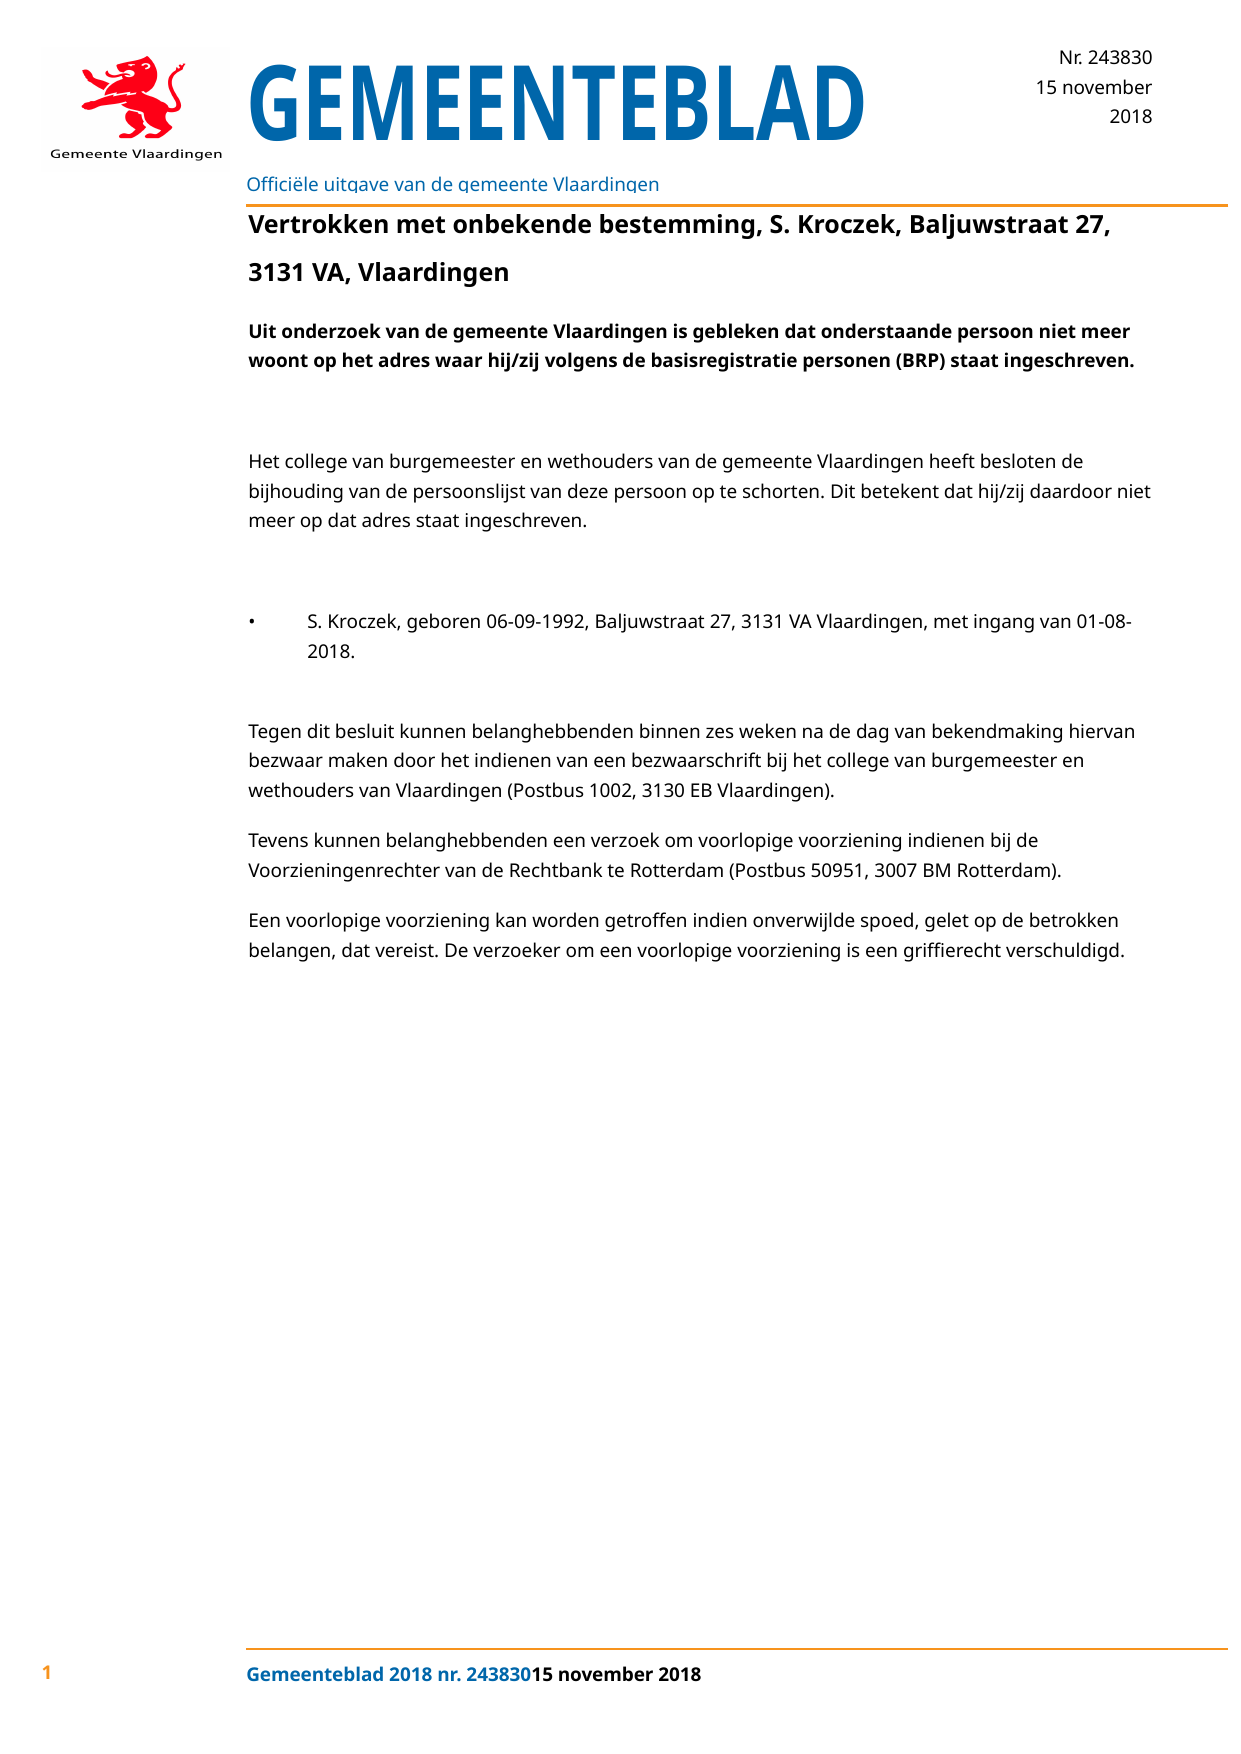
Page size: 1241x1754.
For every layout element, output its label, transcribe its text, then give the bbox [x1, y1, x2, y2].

picture [41, 47, 231, 172]
text Uit onderzoek van de gemeente Vlaardingen is gebleken dat onderstaande persoon niet meer woont op het adres waar hij/zij volgens de basisregistratie personen (BRP) staat ingeschreven. [248, 318, 1152, 373]
text Tevens kunnen belanghebbenden een verzoek om voorlopige voorziening indienen bij de Voorzieningenrechter van de Rechtbank te Rotterdam (Postbus 50951, 3007 BM Rotterdam). [248, 827, 1152, 883]
text Vertrokken met onbekende bestemming, S. Kroczek, Baljuwstraat 27, 3131 VA, Vlaardingen [248, 207, 1152, 288]
text Het college van burgemeester en wethouders van de gemeente Vlaardingen heeft besloten de bijhouding van de persoonslijst van deze persoon op te schorten. Dit betekent dat hij/zij daardoor niet meer op dat adres staat ingeschreven. [248, 448, 1152, 533]
text Een voorlopige voorziening kan worden getroffen indien onverwijlde spoed, gelet op de betrokken belangen, dat vereist. De verzoeker om een voorlopige voorziening is een griffierecht verschuldigd. [248, 907, 1152, 963]
list S. Kroczek, geboren 06-09-1992, Baljuwstraat 27, 3131 VA Vlaardingen, met ingang van 01-08-2018. [248, 608, 1152, 664]
text Tegen dit besluit kunnen belanghebbenden binnen zes weken na de dag van bekendmaking hiervan bezwaar maken door het indienen van een bezwaarschrift bij het college van burgemeester en wethouders van Vlaardingen (Postbus 1002, 3130 EB Vlaardingen). [248, 718, 1152, 803]
